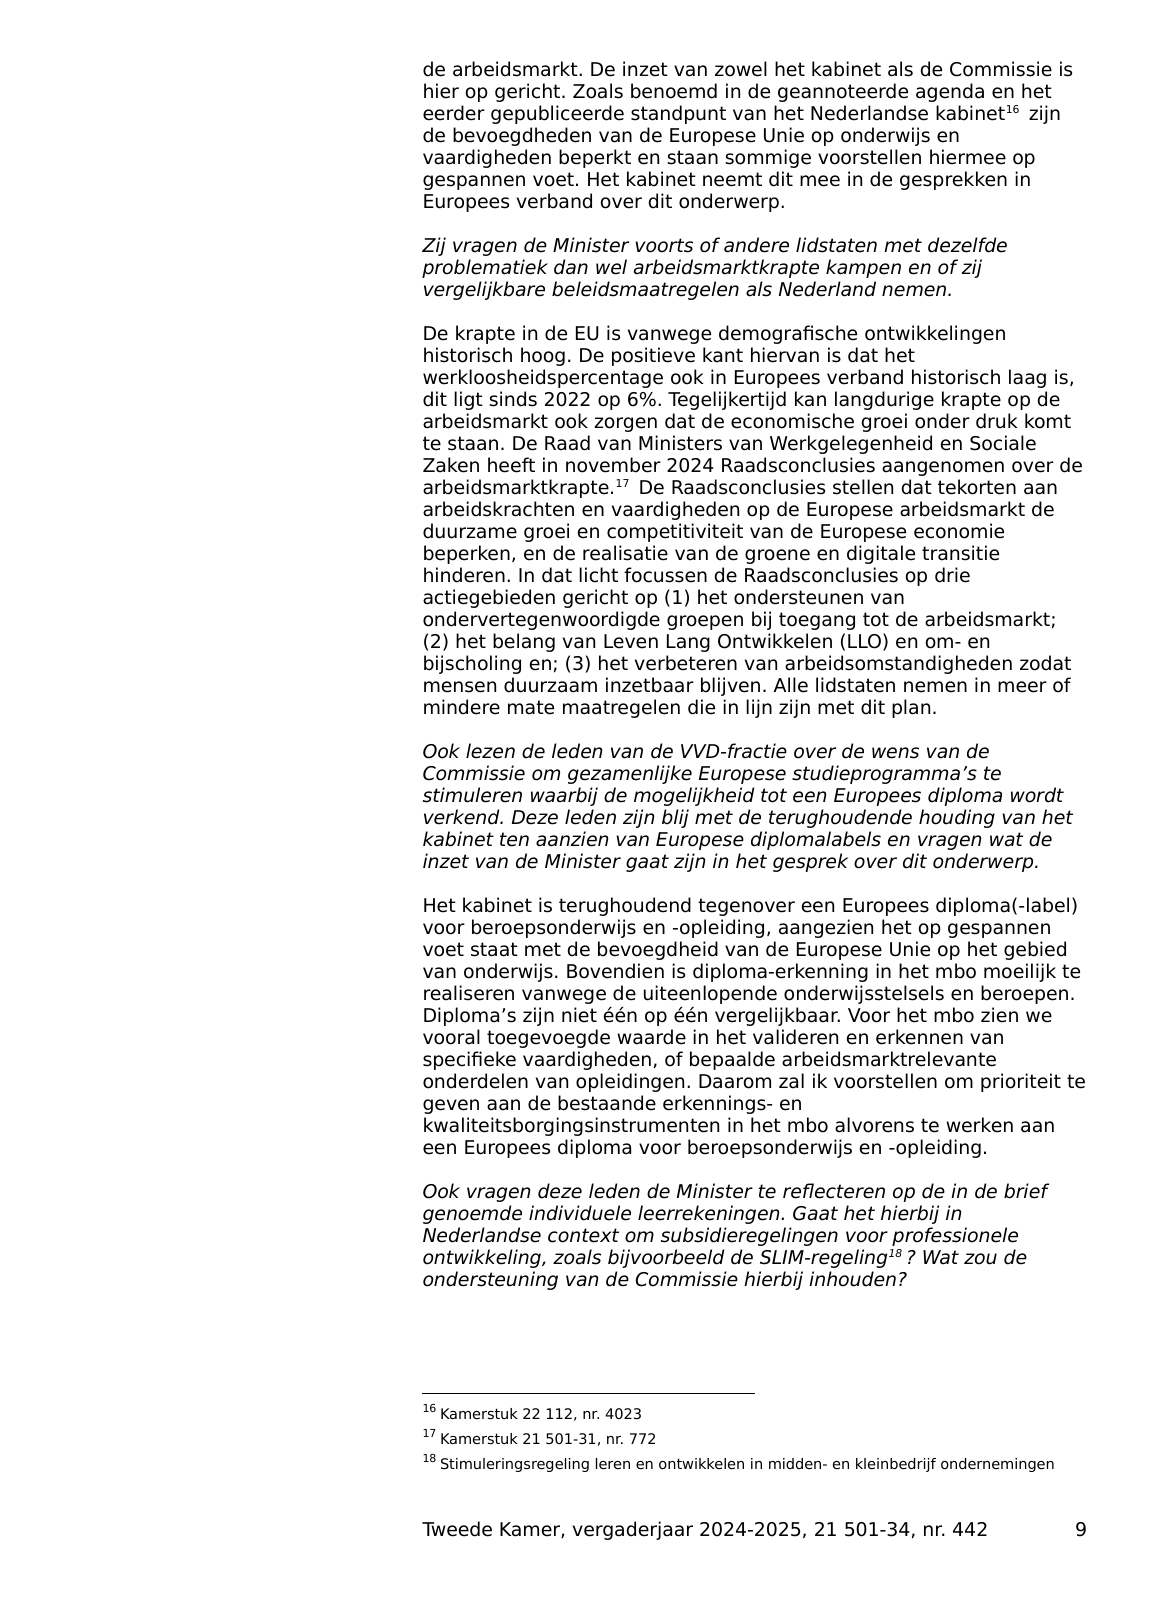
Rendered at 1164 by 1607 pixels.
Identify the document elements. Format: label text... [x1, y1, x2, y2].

text Zij vragen de Minister voorts of andere lidstaten met dezelfde problematiek dan wel arbeidsmarktkrapte kampen en of zij vergelijkbare beleidsmaatregelen als Nederland nemen. [422, 235, 1087, 301]
text Het kabinet is terughoudend tegenover een Europees diploma(-label) voor beroepsonderwijs en -opleiding, aangezien het op gespannen voet staat met de bevoegdheid van de Europese Unie op het gebied van onderwijs. Bovendien is diploma-erkenning in het mbo moeilijk te realiseren vanwege de uiteenlopende onderwijsstelsels en beroepen. Diploma’s zijn niet één op één vergelijkbaar. Voor het mbo zien we vooral toegevoegde waarde in het valideren en erkennen van specifieke vaardigheden, of bepaalde arbeidsmarktrelevante onderdelen van opleidingen. Daarom zal ik voorstellen om prioriteit te geven aan de bestaande erkennings- en kwaliteitsborgingsinstrumenten in het mbo alvorens te werken aan een Europees diploma voor beroepsonderwijs en -opleiding. [422, 895, 1087, 1159]
text Ook lezen de leden van de VVD-fractie over de wens van de Commissie om gezamenlijke Europese studieprogramma’s te stimuleren waarbij de mogelijkheid tot een Europees diploma wordt verkend. Deze leden zijn blij met de terughoudende houding van het kabinet ten aanzien van Europese diplomalabels en vragen wat de inzet van de Minister gaat zijn in het gesprek over dit onderwerp. [422, 741, 1087, 873]
text Stimuleringsregeling leren en ontwikkelen in midden- en kleinbedrijf ondernemingen [422, 1452, 1087, 1474]
text Ook vragen deze leden de Minister te reflecteren op de in de brief genoemde individuele leerrekeningen. Gaat het hierbij in Nederlandse context om subsidieregelingen voor professionele ontwikkeling, zoals bijvoorbeeld de SLIM-regeling? Wat zou de ondersteuning van de Commissie hierbij inhouden? [422, 1181, 1087, 1291]
text De krapte in de EU is vanwege demografische ontwikkelingen historisch hoog. De positieve kant hiervan is dat het werkloosheidspercentage ook in Europees verband historisch laag is, dit ligt sinds 2022 op 6%. Tegelijkertijd kan langdurige krapte op de arbeidsmarkt ook zorgen dat de economische groei onder druk komt te staan. De Raad van Ministers van Werkgelegenheid en Sociale Zaken heeft in november 2024 Raadsconclusies aangenomen over de arbeidsmarktkrapte. De Raadsconclusies stellen dat tekorten aan arbeidskrachten en vaardigheden op de Europese arbeidsmarkt de duurzame groei en competitiviteit van de Europese economie beperken, en de realisatie van de groene en digitale transitie hinderen. In dat licht focussen de Raadsconclusies op drie actiegebieden gericht op (1) het ondersteunen van ondervertegenwoordigde groepen bij toegang tot de arbeidsmarkt; (2) het belang van Leven Lang Ontwikkelen (LLO) en om- en bijscholing en; (3) het verbeteren van arbeidsomstandigheden zodat mensen duurzaam inzetbaar blijven. Alle lidstaten nemen in meer of mindere mate maatregelen die in lijn zijn met dit plan. [422, 323, 1087, 719]
text Kamerstuk 22 112, nr. 4023 [422, 1402, 1087, 1424]
text Kamerstuk 21 501-31, nr. 772 [422, 1427, 1087, 1449]
text de arbeidsmarkt. De inzet van zowel het kabinet als de Commissie is hier op gericht. Zoals benoemd in de geannoteerde agenda en het eerder gepubliceerde standpunt van het Nederlandse kabinet zijn de bevoegdheden van de Europese Unie op onderwijs en vaardigheden beperkt en staan sommige voorstellen hiermee op gespannen voet. Het kabinet neemt dit mee in de gesprekken in Europees verband over dit onderwerp. [422, 59, 1087, 213]
